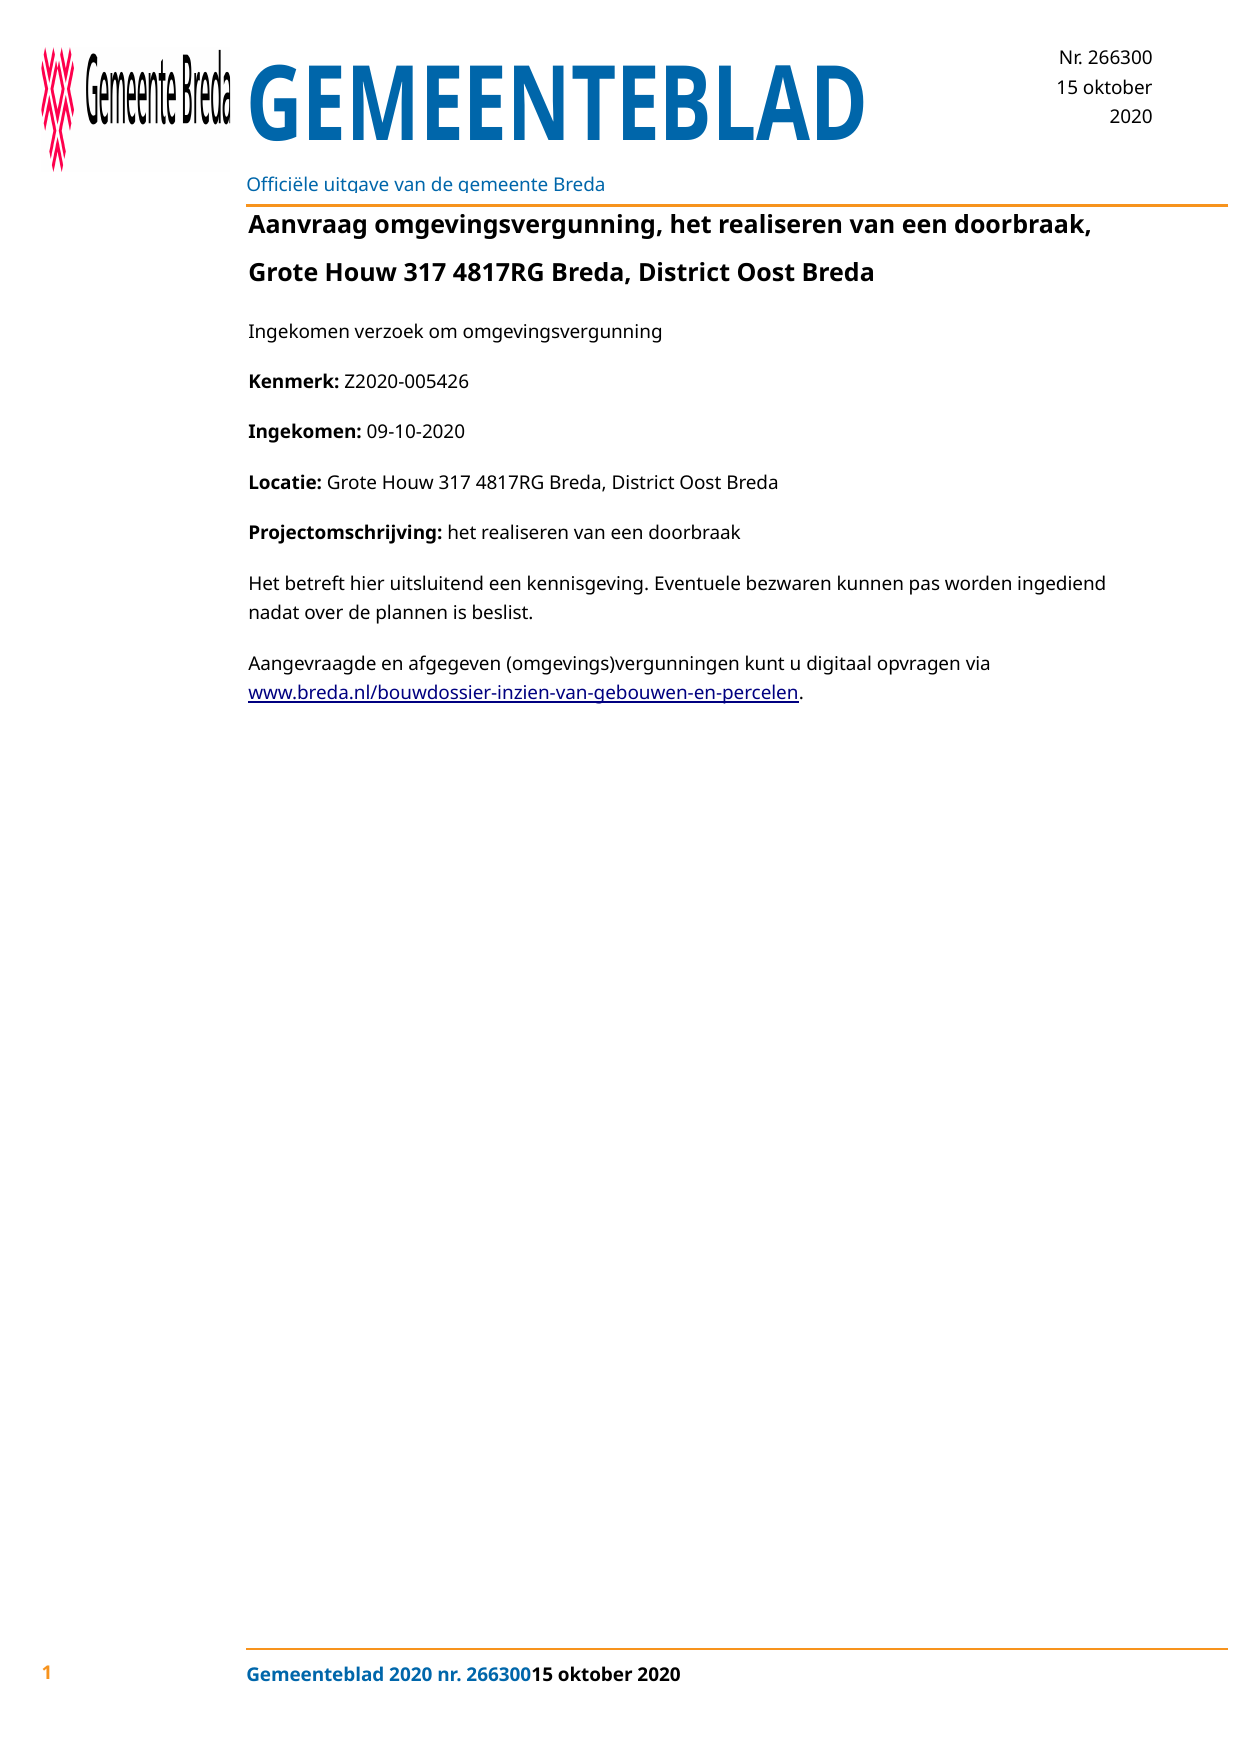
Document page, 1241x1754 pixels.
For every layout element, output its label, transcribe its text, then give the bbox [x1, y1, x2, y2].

text Aanvraag omgevingsvergunning, het realiseren van een doorbraak, Grote Houw 317 4817RG Breda, District Oost Breda [248, 207, 1152, 288]
text Kenmerk: Z2020-005426 [248, 368, 1152, 394]
text Projectomschrijving: het realiseren van een doorbraak [248, 519, 1152, 545]
text Locatie: Grote Houw 317 4817RG Breda, District Oost Breda [248, 469, 1152, 495]
text Ingekomen verzoek om omgevingsvergunning [248, 318, 1152, 344]
picture [41, 47, 231, 172]
text Ingekomen: 09-10-2020 [248, 419, 1152, 444]
text Aangevraagde en afgegeven (omgevings)vergunningen kunt u digitaal opvragen via www.breda.nl/bouwdossier-inzien-van-gebouwen-en-percelen. [248, 650, 1152, 705]
text Het betreft hier uitsluitend een kennisgeving. Eventuele bezwaren kunnen pas worden ingediend nadat over de plannen is beslist. [248, 570, 1152, 625]
